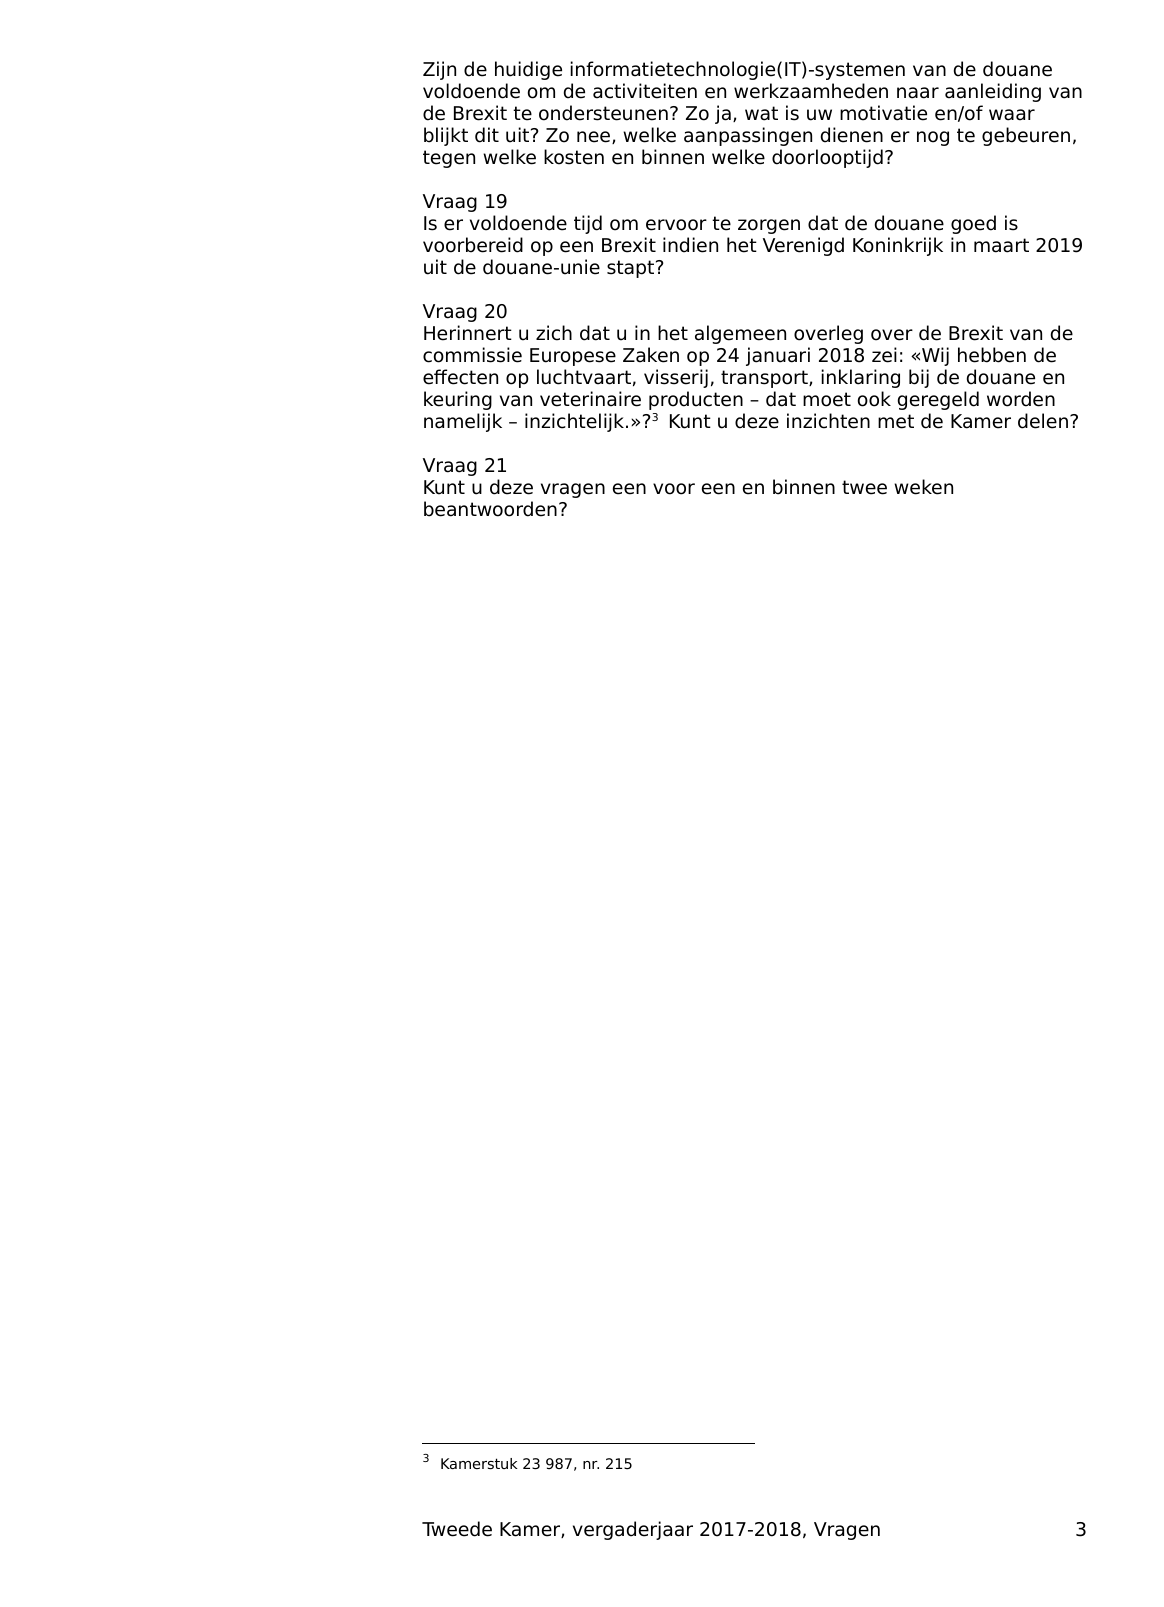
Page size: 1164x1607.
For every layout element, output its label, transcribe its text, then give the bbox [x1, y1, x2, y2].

text Vraag 19 [422, 191, 1087, 213]
text Kunt u deze vragen een voor een en binnen twee weken beantwoorden? [422, 477, 1087, 521]
text Is er voldoende tijd om ervoor te zorgen dat de douane goed is voorbereid op een Brexit indien het Verenigd Koninkrijk in maart 2019 uit de douane-unie stapt? [422, 213, 1087, 279]
text Vraag 20 [422, 301, 1087, 323]
text Vraag 21 [422, 455, 1087, 477]
text Herinnert u zich dat u in het algemeen overleg over de Brexit van de commissie Europese Zaken op 24 januari 2018 zei: «Wij hebben de effecten op luchtvaart, visserij, transport, inklaring bij de douane en keuring van veterinaire producten – dat moet ook geregeld worden namelijk – inzichtelijk.»? Kunt u deze inzichten met de Kamer delen? [422, 323, 1087, 433]
text Kamerstuk 23 987, nr. 215 [422, 1452, 1087, 1474]
text Zijn de huidige informatietechnologie(IT)-systemen van de douane voldoende om de activiteiten en werkzaamheden naar aanleiding van de Brexit te ondersteunen? Zo ja, wat is uw motivatie en/of waar blijkt dit uit? Zo nee, welke aanpassingen dienen er nog te gebeuren, tegen welke kosten en binnen welke doorlooptijd? [422, 59, 1087, 169]
